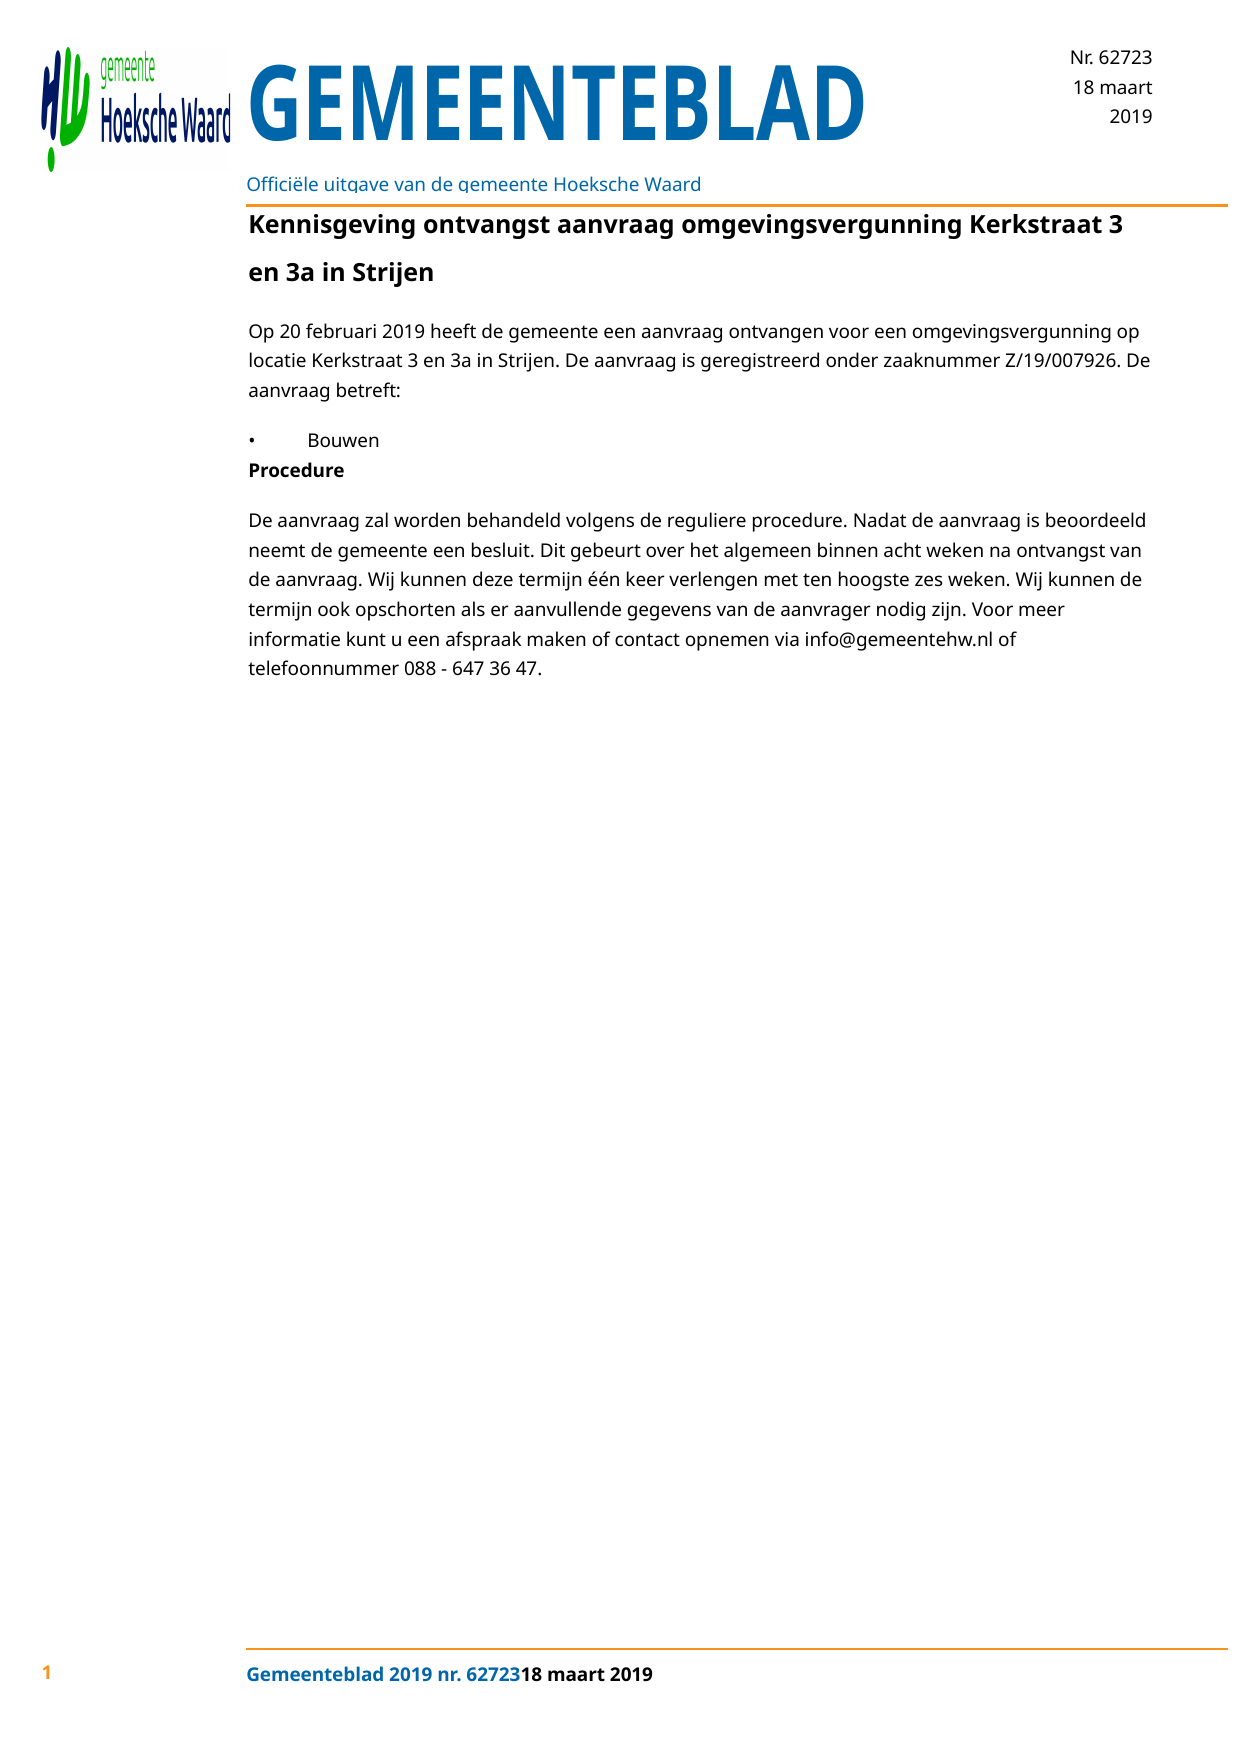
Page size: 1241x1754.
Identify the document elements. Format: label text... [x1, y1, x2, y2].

picture [41, 47, 231, 172]
list Bouwen [248, 427, 1152, 453]
text De aanvraag zal worden behandeld volgens de reguliere procedure. Nadat de aanvraag is beoordeeld neemt de gemeente een besluit. Dit gebeurt over het algemeen binnen acht weken na ontvangst van de aanvraag. Wij kunnen deze termijn één keer verlengen met ten hoogste zes weken. Wij kunnen de termijn ook opschorten als er aanvullende gegevens van de aanvrager nodig zijn. Voor meer informatie kunt u een afspraak maken of contact opnemen via info@gemeentehw.nl of telefoonnummer 088 - 647 36 47. [248, 507, 1152, 681]
text Procedure [248, 457, 1152, 483]
text Op 20 februari 2019 heeft de gemeente een aanvraag ontvangen voor een omgevingsvergunning op locatie Kerkstraat 3 en 3a in Strijen. De aanvraag is geregistreerd onder zaaknummer Z/19/007926. De aanvraag betreft: [248, 318, 1152, 403]
text Kennisgeving ontvangst aanvraag omgevingsvergunning Kerkstraat 3 en 3a in Strijen [248, 207, 1152, 288]
